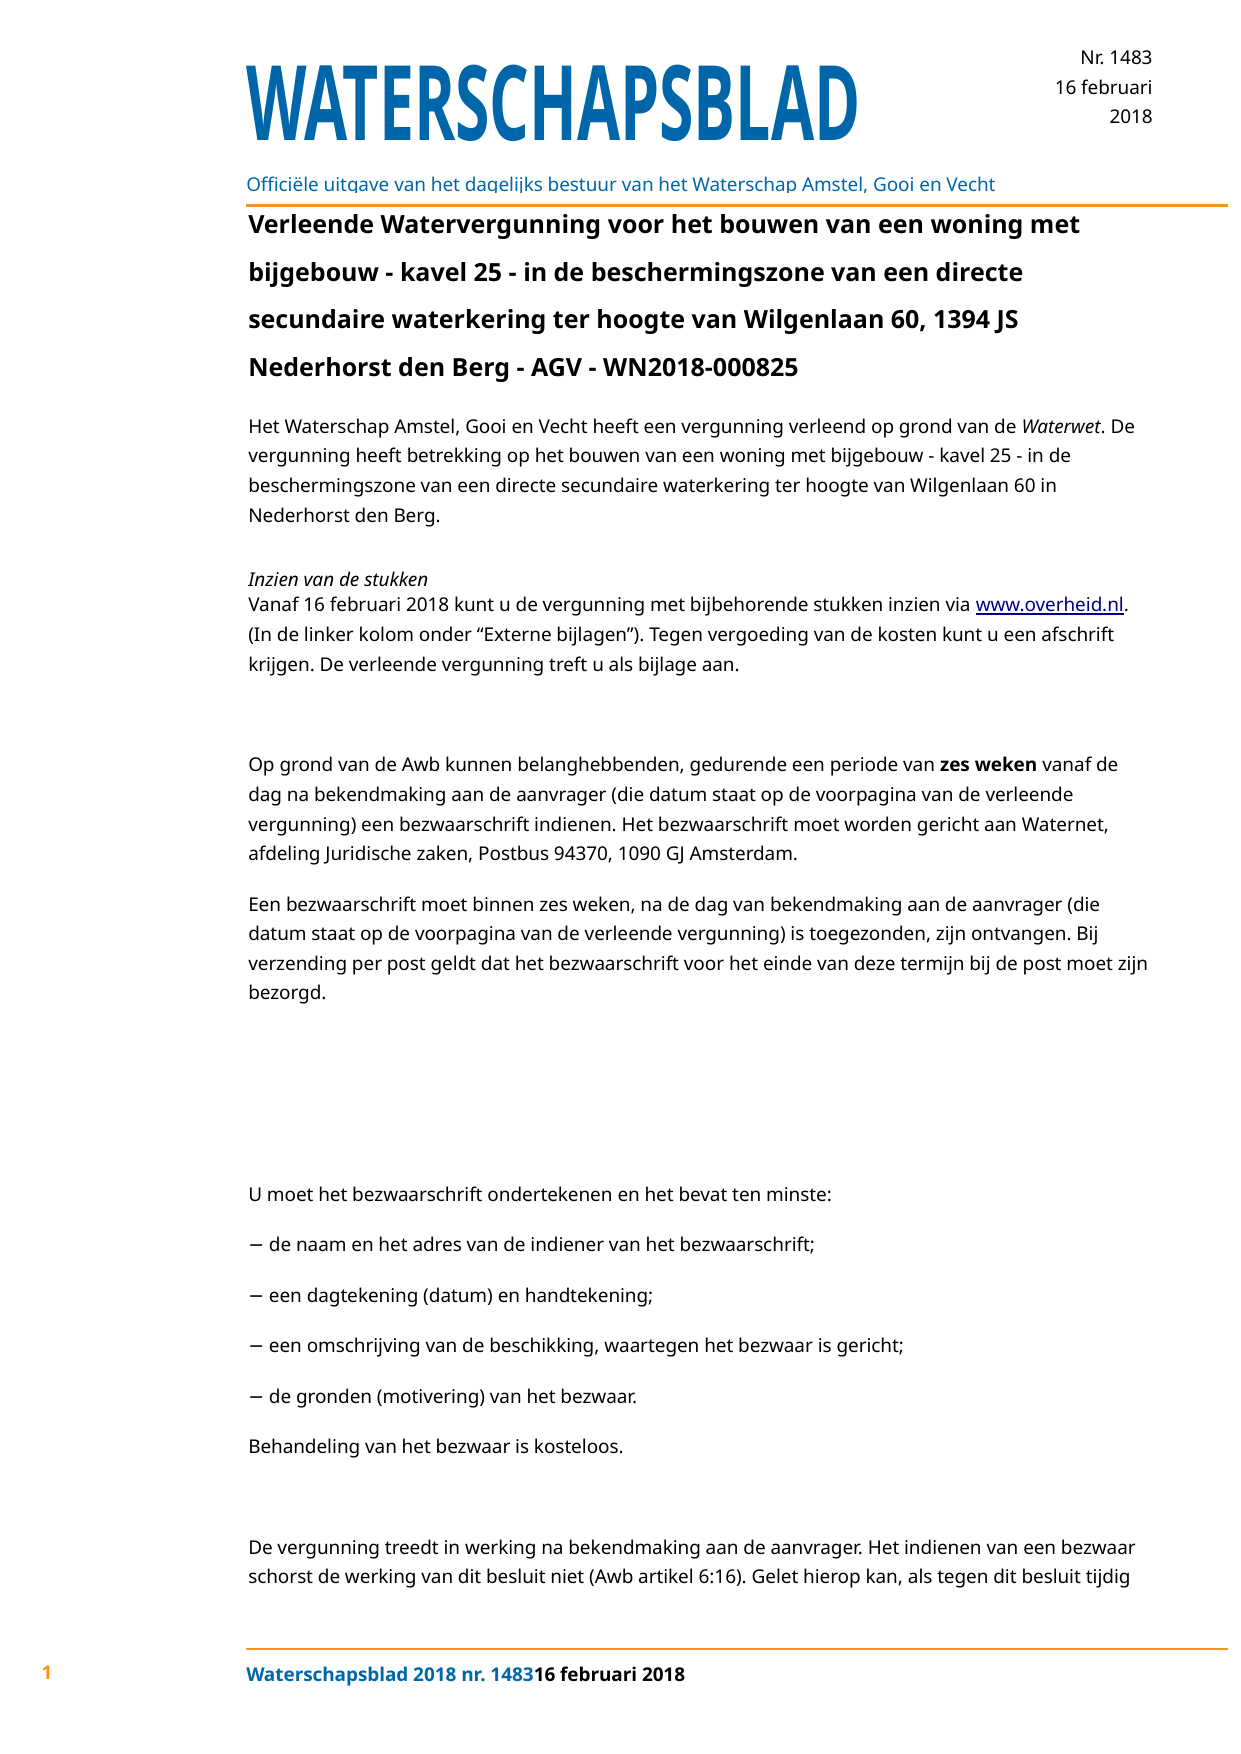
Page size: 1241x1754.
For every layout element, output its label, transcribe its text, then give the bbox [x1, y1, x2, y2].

text Op grond van de Awb kunnen belanghebbenden, gedurende een periode van zes weken vanaf de dag na bekendmaking aan de aanvrager (die datum staat op de voorpagina van de verleende vergunning) een bezwaarschrift indienen. Het bezwaarschrift moet worden gericht aan Waternet, afdeling Juridische zaken, Postbus 94370, 1090 GJ Amsterdam. [248, 752, 1152, 866]
text Een bezwaarschrift moet binnen zes weken, na de dag van bekendmaking aan de aanvrager (die datum staat op de voorpagina van de verleende vergunning) is toegezonden, zijn ontvangen. Bij verzending per post geldt dat het bezwaarschrift voor het einde van deze termijn bij de post moet zijn bezorgd. [248, 891, 1152, 1005]
text Verleende Watervergunning voor het bouwen van een woning met bijgebouw - kavel 25 - in de beschermingszone van een directe secundaire waterkering ter hoogte van Wilgenlaan 60, 1394 JS Nederhorst den Berg - AGV - WN2018-000825 [248, 207, 1152, 384]
text Behandeling van het bezwaar is kosteloos. [248, 1433, 1152, 1459]
text − een dagtekening (datum) en handtekening; [248, 1282, 1152, 1308]
text De vergunning treedt in werking na bekendmaking aan de aanvrager. Het indienen van een bezwaar schorst de werking van dit besluit niet (Awb artikel 6:16). Gelet hierop kan, als tegen dit besluit tijdig [248, 1534, 1152, 1589]
text Het Waterschap Amstel, Gooi en Vecht heeft een vergunning verleend op grond van de Waterwet. De vergunning heeft betrekking op het bouwen van een woning met bijgebouw - kavel 25 - in de beschermingszone van een directe secundaire waterkering ter hoogte van Wilgenlaan 60 in Nederhorst den Berg. [248, 413, 1152, 528]
text U moet het bezwaarschrift ondertekenen en het bevat ten minste: [248, 1181, 1152, 1207]
text − een omschrijving van de beschikking, waartegen het bezwaar is gericht; [248, 1332, 1152, 1358]
text − de naam en het adres van de indiener van het bezwaarschrift; [248, 1232, 1152, 1257]
picture [41, 47, 231, 172]
text − de gronden (motivering) van het bezwaar. [248, 1383, 1152, 1408]
text Vanaf 16 februari 2018 kunt u de vergunning met bijbehorende stukken inzien via www.overheid.nl. (In de linker kolom onder “Externe bijlagen”). Tegen vergoeding van de kosten kunt u een afschrift krijgen. De verleende vergunning treft u als bijlage aan. [248, 592, 1152, 676]
text Inzien van de stukken [248, 566, 1152, 592]
